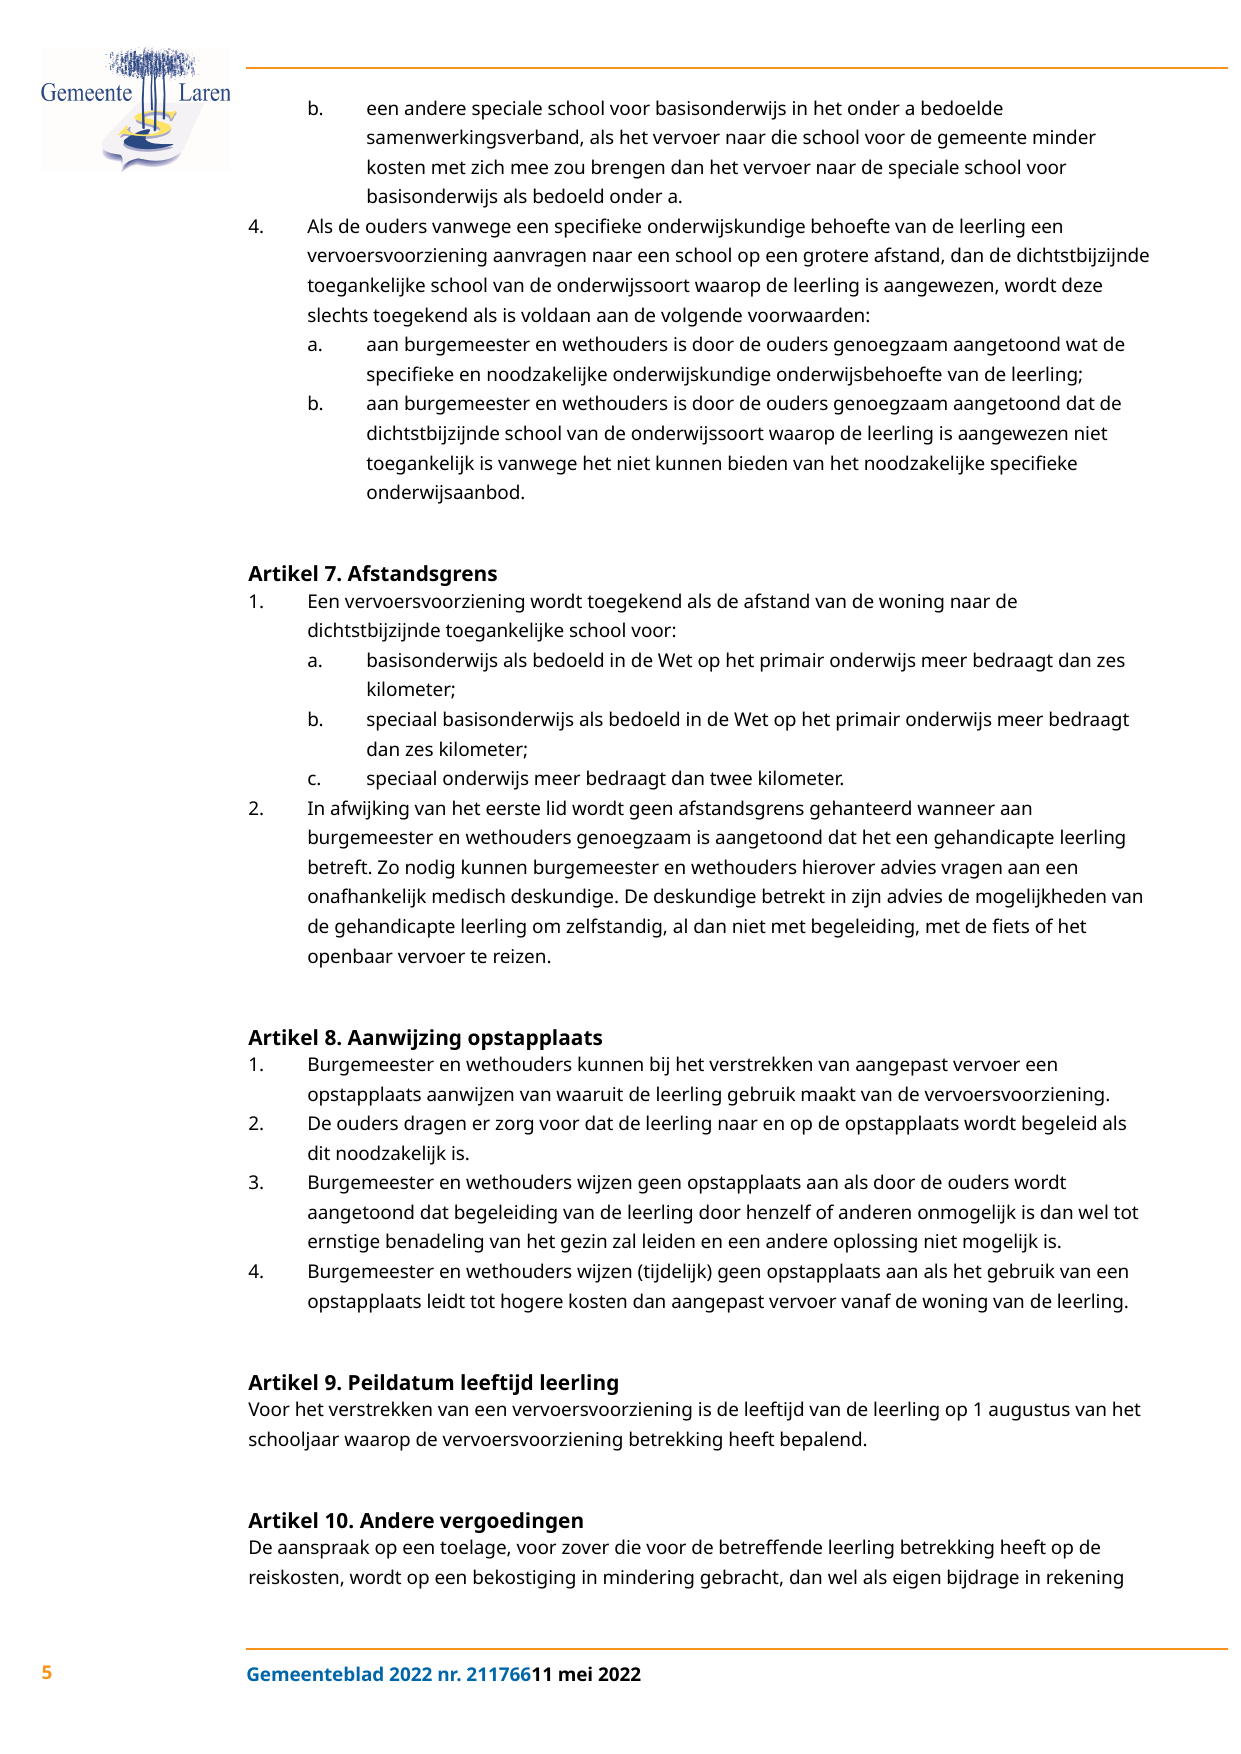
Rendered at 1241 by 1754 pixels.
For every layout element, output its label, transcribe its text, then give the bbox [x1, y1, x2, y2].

list Burgemeester en wethouders kunnen bij het verstrekken van aangepast vervoer een opstapplaats aanwijzen van waaruit de leerling gebruik maakt van de vervoersvoorziening. [248, 1051, 1152, 1107]
list Als de ouders vanwege een specifieke onderwijskundige behoefte van de leerling een vervoersvoorziening aanvragen naar een school op een grotere afstand, dan de dichtstbijzijnde toegankelijke school van de onderwijssoort waarop de leerling is aangewezen, wordt deze slechts toegekend als is voldaan aan de volgende voorwaarden: [248, 213, 1152, 328]
text Artikel 9. Peildatum leeftijd leerling [248, 1368, 1152, 1396]
list basisonderwijs als bedoeld in de Wet op het primair onderwijs meer bedraagt dan zes kilometer; [307, 647, 1152, 702]
list De ouders dragen er zorg voor dat de leerling naar en op de opstapplaats wordt begeleid als dit noodzakelijk is. [248, 1110, 1152, 1166]
text Artikel 8. Aanwijzing opstapplaats [248, 1023, 1152, 1051]
list Een vervoersvoorziening wordt toegekend als de afstand van de woning naar de dichtstbijzijnde toegankelijke school voor: [248, 588, 1152, 643]
list een andere speciale school voor basisonderwijs in het onder a bedoelde samenwerkingsverband, als het vervoer naar die school voor de gemeente minder kosten met zich mee zou brengen dan het vervoer naar de speciale school voor basisonderwijs als bedoeld onder a. [307, 95, 1152, 209]
list Burgemeester en wethouders wijzen (tijdelijk) geen opstapplaats aan als het gebruik van een opstapplaats leidt tot hogere kosten dan aangepast vervoer vanaf de woning van de leerling. [248, 1258, 1152, 1314]
text De aanspraak op een toelage, voor zover die voor de betreffende leerling betrekking heeft op de reiskosten, wordt op een bekostiging in mindering gebracht, dan wel als eigen bijdrage in rekening [248, 1534, 1152, 1590]
picture [41, 47, 231, 172]
text Artikel 10. Andere vergoedingen [248, 1506, 1152, 1534]
list aan burgemeester en wethouders is door de ouders genoegzaam aangetoond wat de specifieke en noodzakelijke onderwijskundige onderwijsbehoefte van de leerling; [307, 331, 1152, 387]
list Burgemeester en wethouders wijzen geen opstapplaats aan als door de ouders wordt aangetoond dat begeleiding van de leerling door henzelf of anderen onmogelijk is dan wel tot ernstige benadeling van het gezin zal leiden en een andere oplossing niet mogelijk is. [248, 1169, 1152, 1254]
text Artikel 7. Afstandsgrens [248, 559, 1152, 588]
list speciaal onderwijs meer bedraagt dan twee kilometer. [307, 765, 1152, 791]
text Voor het verstrekken van een vervoersvoorziening is de leeftijd van de leerling op 1 augustus van het schooljaar waarop de vervoersvoorziening betrekking heeft bepalend. [248, 1396, 1152, 1452]
list aan burgemeester en wethouders is door de ouders genoegzaam aangetoond dat de dichtstbijzijnde school van de onderwijssoort waarop de leerling is aangewezen niet toegankelijk is vanwege het niet kunnen bieden van het noodzakelijke specifieke onderwijsaanbod. [307, 391, 1152, 505]
list In afwijking van het eerste lid wordt geen afstandsgrens gehanteerd wanneer aan burgemeester en wethouders genoegzaam is aangetoond dat het een gehandicapte leerling betreft. Zo nodig kunnen burgemeester en wethouders hierover advies vragen aan een onafhankelijk medisch deskundige. De deskundige betrekt in zijn advies de mogelijkheden van de gehandicapte leerling om zelfstandig, al dan niet met begeleiding, met de fiets of het openbaar vervoer te reizen. [248, 795, 1152, 968]
list speciaal basisonderwijs als bedoeld in de Wet op het primair onderwijs meer bedraagt dan zes kilometer; [307, 706, 1152, 761]
